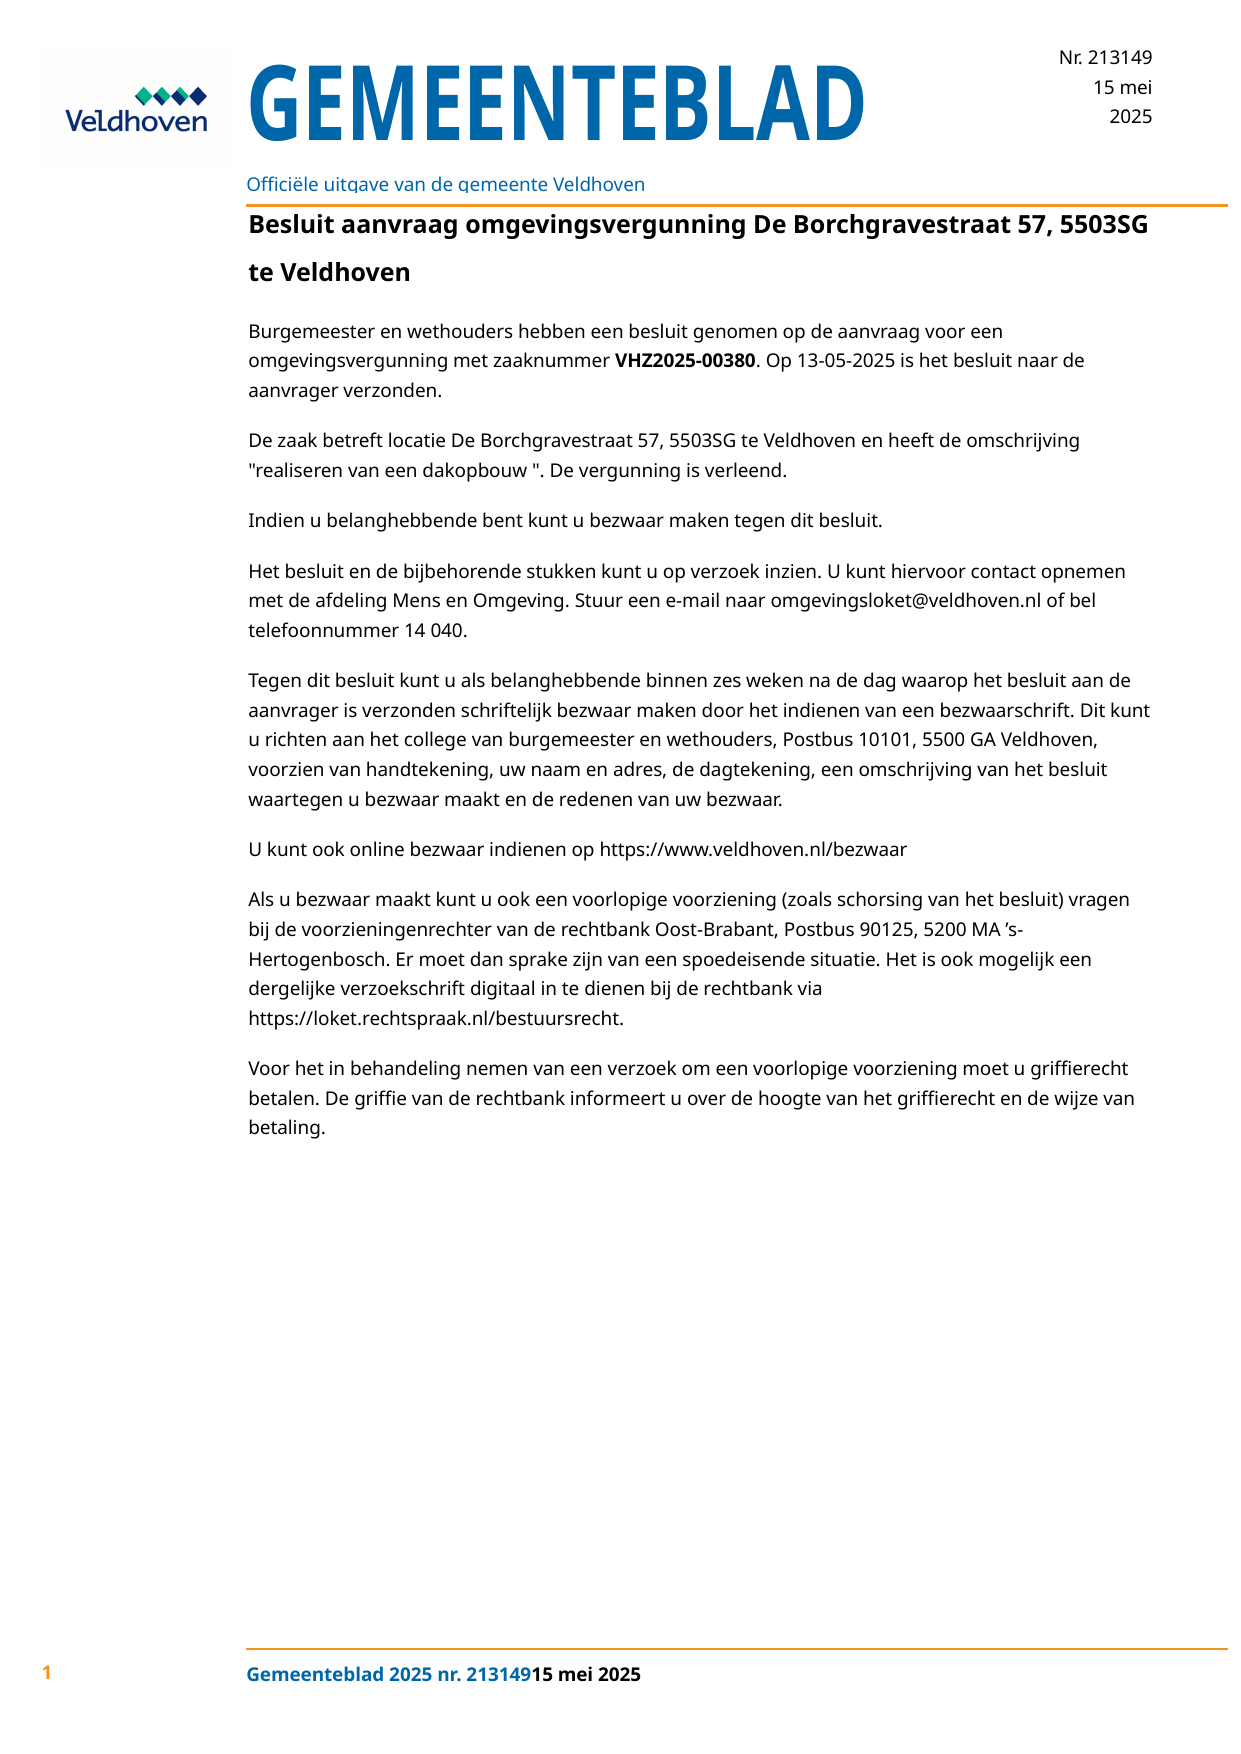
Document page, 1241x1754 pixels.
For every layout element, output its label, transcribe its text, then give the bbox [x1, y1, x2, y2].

text Besluit aanvraag omgevingsvergunning De Borchgravestraat 57, 5503SG te Veldhoven [248, 207, 1152, 288]
text Indien u belanghebbende bent kunt u bezwaar maken tegen dit besluit. [248, 507, 1152, 533]
text Het besluit en de bijbehorende stukken kunt u op verzoek inzien. U kunt hiervoor contact opnemen met de afdeling Mens en Omgeving. Stuur een e-mail naar omgevingsloket@veldhoven.nl of bel telefoonnummer 14 040. [248, 558, 1152, 643]
text Tegen dit besluit kunt u als belanghebbende binnen zes weken na de dag waarop het besluit aan de aanvrager is verzonden schriftelijk bezwaar maken door het indienen van een bezwaarschrift. Dit kunt u richten aan het college van burgemeester en wethouders, Postbus 10101, 5500 GA Veldhoven, voorzien van handtekening, uw naam en adres, de dagtekening, een omschrijving van het besluit waartegen u bezwaar maakt en de redenen van uw bezwaar. [248, 667, 1152, 812]
picture [41, 47, 231, 172]
text Voor het in behandeling nemen van een verzoek om een voorlopige voorziening moet u griffierecht betalen. De griffie van de rechtbank informeert u over de hoogte van het griffierecht en de wijze van betaling. [248, 1055, 1152, 1140]
text Als u bezwaar maakt kunt u ook een voorlopige voorziening (zoals schorsing van het besluit) vragen bij de voorzieningenrechter van de rechtbank Oost-Brabant, Postbus 90125, 5200 MA ’s-Hertogenbosch. Er moet dan sprake zijn van een spoedeisende situatie. Het is ook mogelijk een dergelijke verzoekschrift digitaal in te dienen bij de rechtbank via https://loket.rechtspraak.nl/bestuursrecht. [248, 887, 1152, 1031]
text U kunt ook online bezwaar indienen op https://www.veldhoven.nl/bezwaar [248, 836, 1152, 862]
text De zaak betreft locatie De Borchgravestraat 57, 5503SG te Veldhoven en heeft de omschrijving "realiseren van een dakopbouw ". De vergunning is verleend. [248, 427, 1152, 483]
text Burgemeester en wethouders hebben een besluit genomen op de aanvraag voor een omgevingsvergunning met zaaknummer VHZ2025-00380. Op 13-05-2025 is het besluit naar de aanvrager verzonden. [248, 318, 1152, 403]
